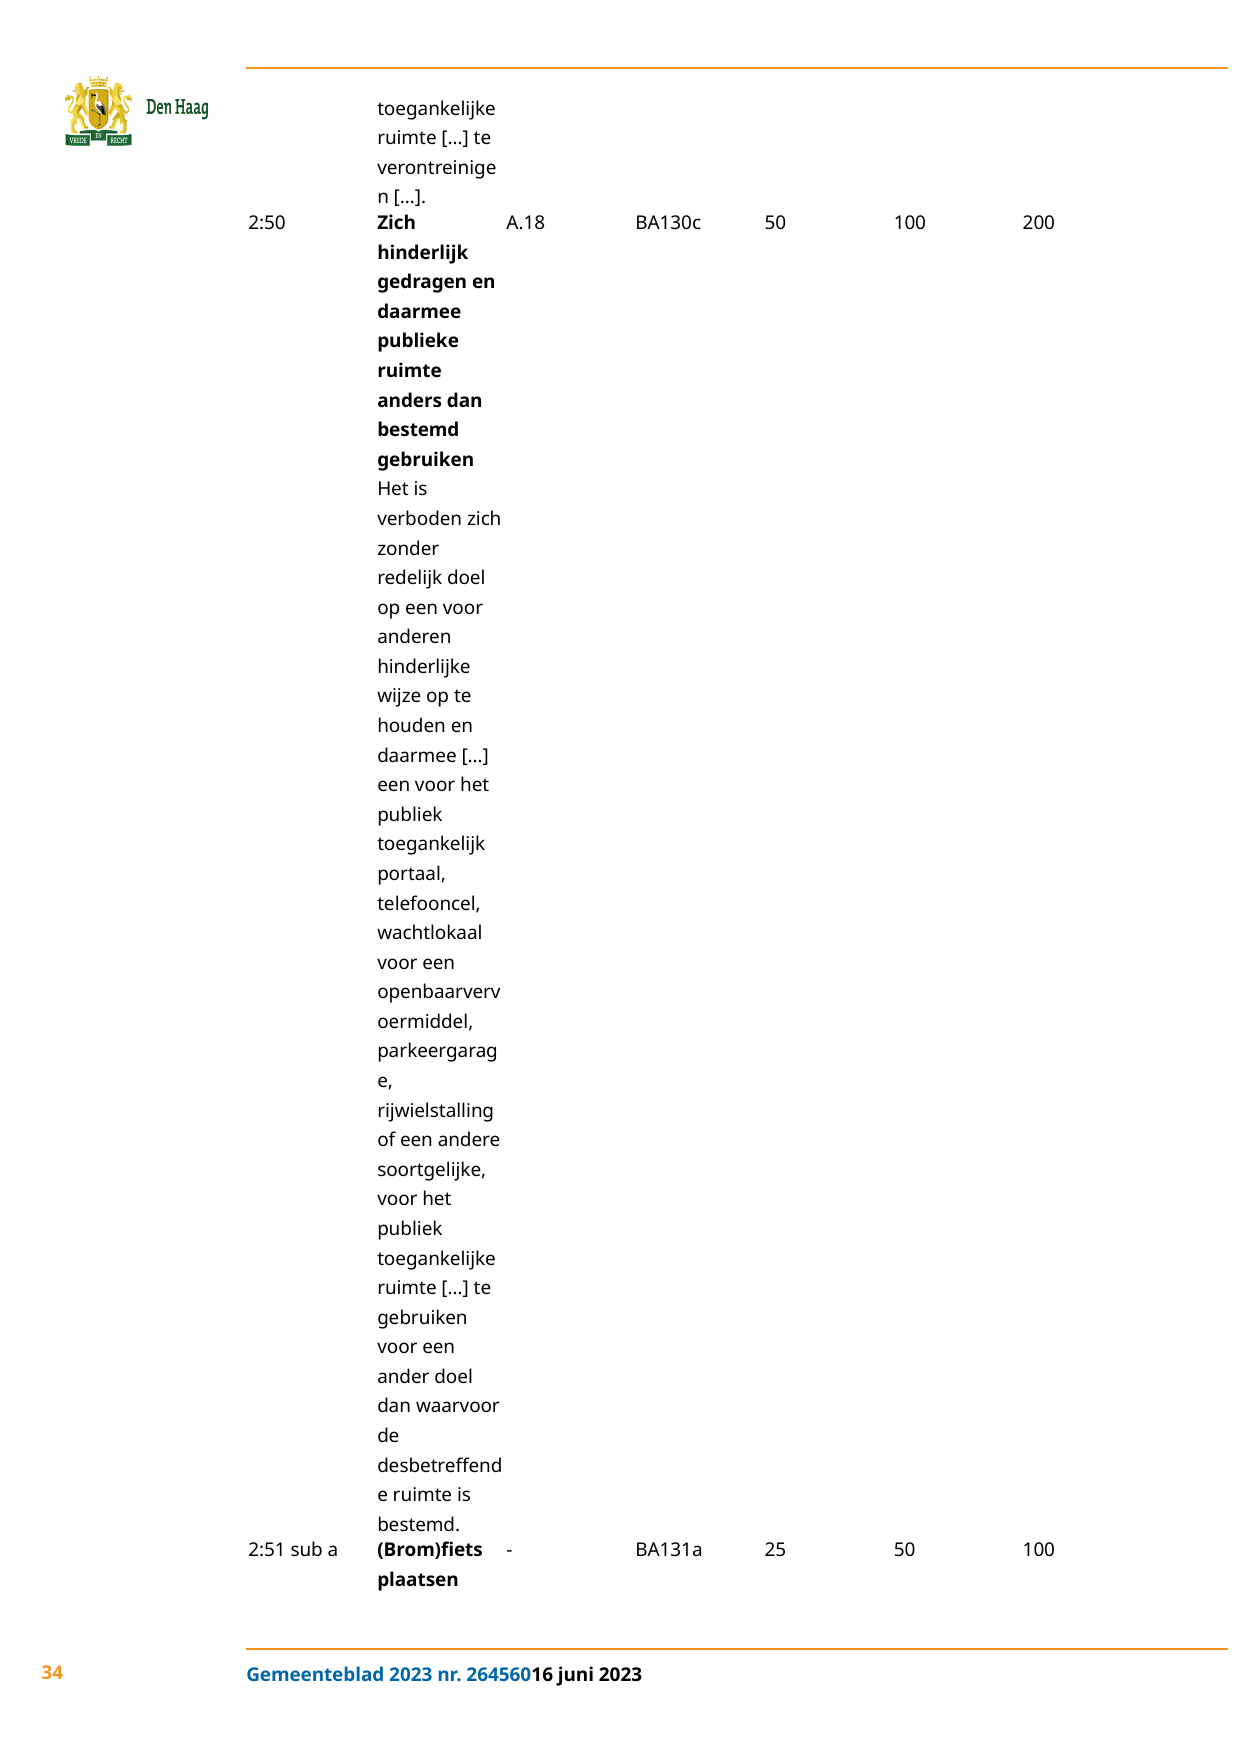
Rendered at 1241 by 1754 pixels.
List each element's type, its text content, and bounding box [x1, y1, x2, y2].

table_cell [506, 95, 635, 209]
table_cell A.18 [506, 209, 635, 1537]
table_cell 100 [1023, 1537, 1152, 1592]
table_cell [635, 95, 764, 209]
table_cell [248, 95, 377, 209]
table_cell 2:50 [248, 209, 377, 1537]
table_cell [1023, 95, 1152, 209]
table_cell [894, 95, 1022, 209]
table_cell (Brom)fiets plaatsen [377, 1537, 506, 1592]
table_cell - [506, 1537, 635, 1592]
table_cell BA131a [635, 1537, 764, 1592]
table_cell 100 [894, 209, 1022, 1537]
picture [41, 47, 231, 172]
table_cell 50 [764, 209, 893, 1537]
table_cell 2:51 sub a [248, 1537, 377, 1592]
table_cell Zich hinderlijk gedragen en daarmee publieke ruimte anders dan bestemd gebruiken Het is verboden zich zonder redelijk doel op een voor anderen hinderlijke wijze op te houden en daarmee […] een voor het publiek toegankelijk portaal, telefooncel, wachtlokaal voor een openbaarvervoermiddel, parkeergarage, rijwielstalling of een andere soortgelijke, voor het publiek toegankelijke ruimte […] te gebruiken voor een ander doel dan waarvoor de desbetreffende ruimte is bestemd. [377, 209, 506, 1537]
table_cell toegankelijke ruimte […] te verontreinigen […]. [377, 95, 506, 209]
table_cell 50 [894, 1537, 1022, 1592]
table_cell 25 [764, 1537, 893, 1592]
table_cell [764, 95, 893, 209]
table_cell BA130c [635, 209, 764, 1537]
table_cell 200 [1023, 209, 1152, 1537]
